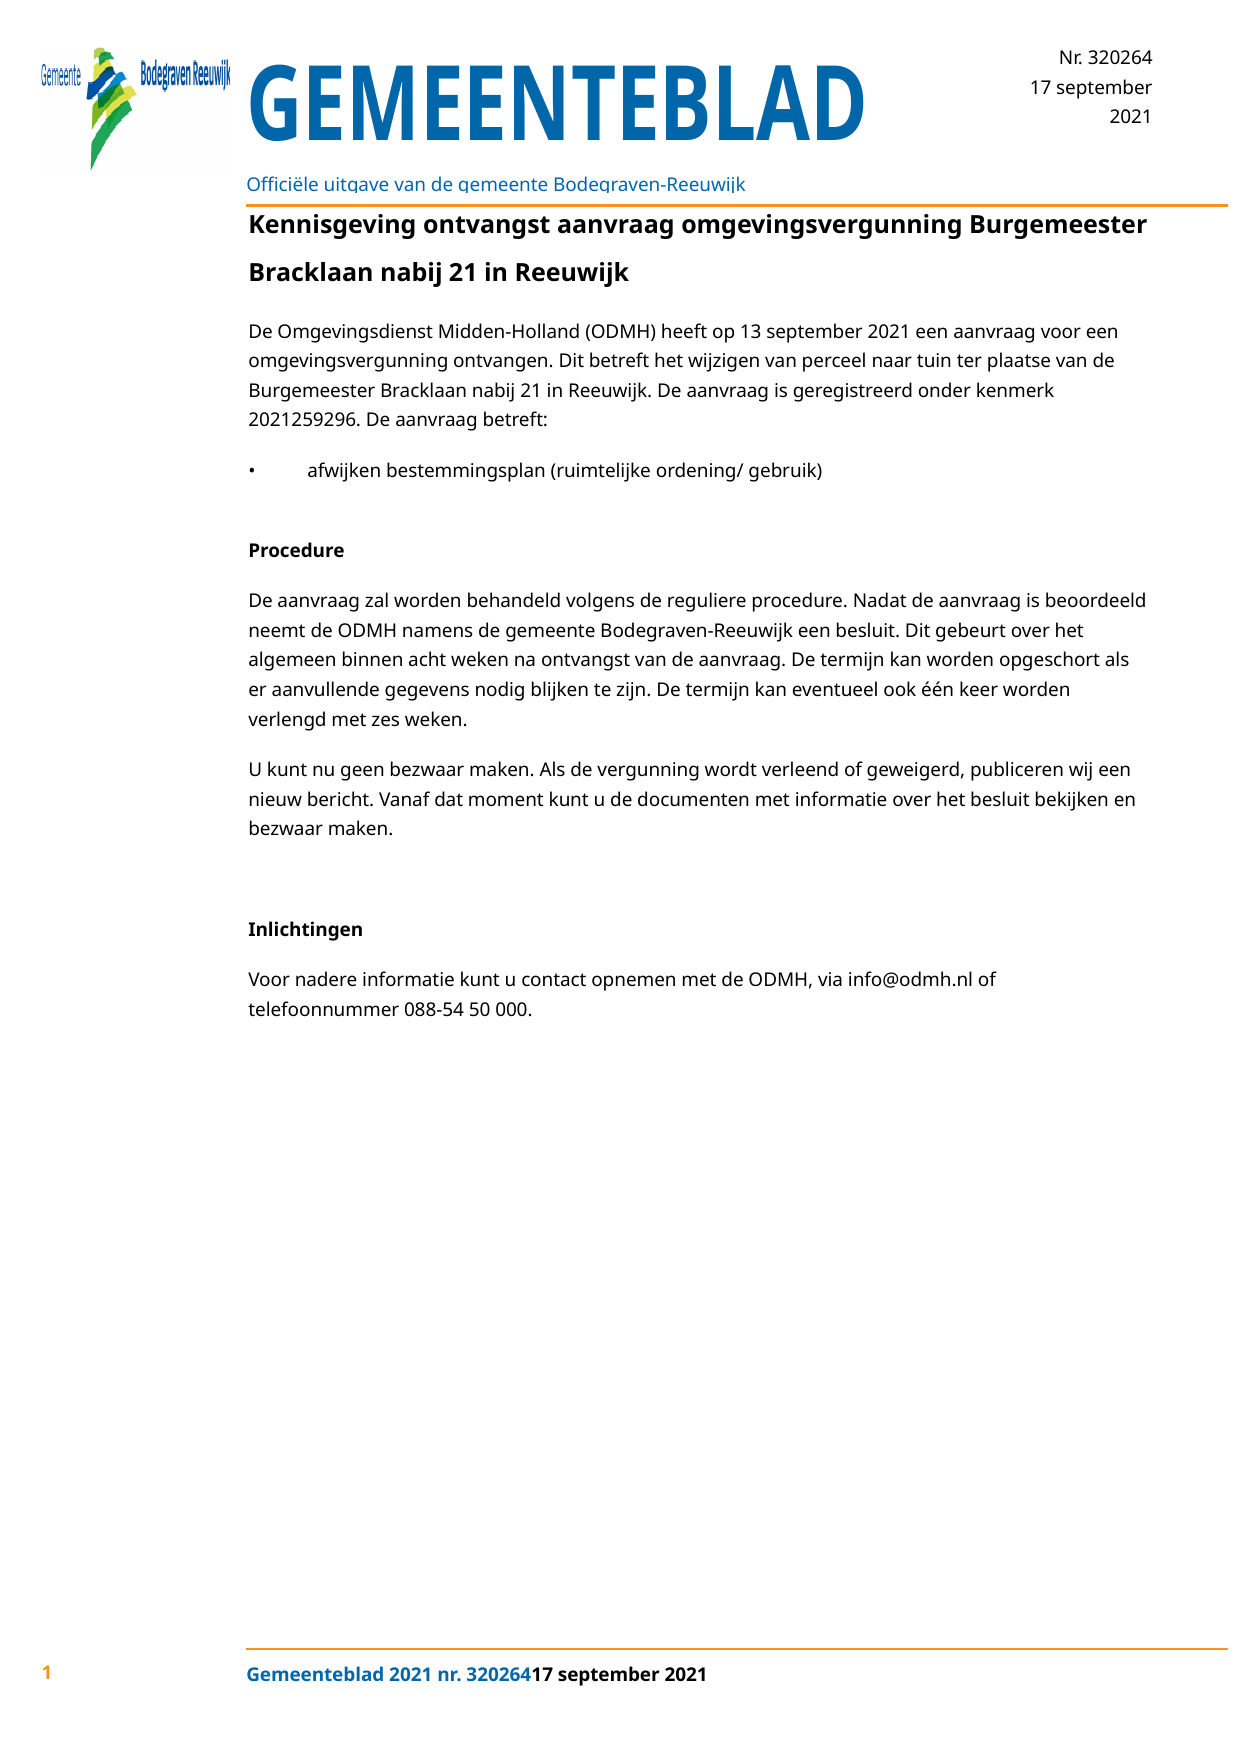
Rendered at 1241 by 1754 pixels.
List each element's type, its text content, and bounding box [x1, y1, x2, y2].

picture [41, 47, 231, 172]
text Kennisgeving ontvangst aanvraag omgevingsvergunning Burgemeester Bracklaan nabij 21 in Reeuwijk [248, 207, 1152, 288]
text Procedure [248, 537, 1152, 563]
text De Omgevingsdienst Midden-Holland (ODMH) heeft op 13 september 2021 een aanvraag voor een omgevingsvergunning ontvangen. Dit betreft het wijzigen van perceel naar tuin ter plaatse van de Burgemeester Bracklaan nabij 21 in Reeuwijk. De aanvraag is geregistreerd onder kenmerk 2021259296. De aanvraag betreft: [248, 318, 1152, 432]
text Voor nadere informatie kunt u contact opnemen met de ODMH, via info@odmh.nl of telefoonnummer 088-54 50 000. [248, 967, 1152, 1022]
text De aanvraag zal worden behandeld volgens de reguliere procedure. Nadat de aanvraag is beoordeeld neemt de ODMH namens de gemeente Bodegraven-Reeuwijk een besluit. Dit gebeurt over het algemeen binnen acht weken na ontvangst van de aanvraag. De termijn kan worden opgeschort als er aanvullende gegevens nodig blijken te zijn. De termijn kan eventueel ook één keer worden verlengd met zes weken. [248, 587, 1152, 732]
list afwijken bestemmingsplan (ruimtelijke ordening/ gebruik) [248, 457, 1152, 483]
text Inlichtingen [248, 916, 1152, 942]
text U kunt nu geen bezwaar maken. Als de vergunning wordt verleend of geweigerd, publiceren wij een nieuw bericht. Vanaf dat moment kunt u de documenten met informatie over het besluit bekijken en bezwaar maken. [248, 756, 1152, 841]
